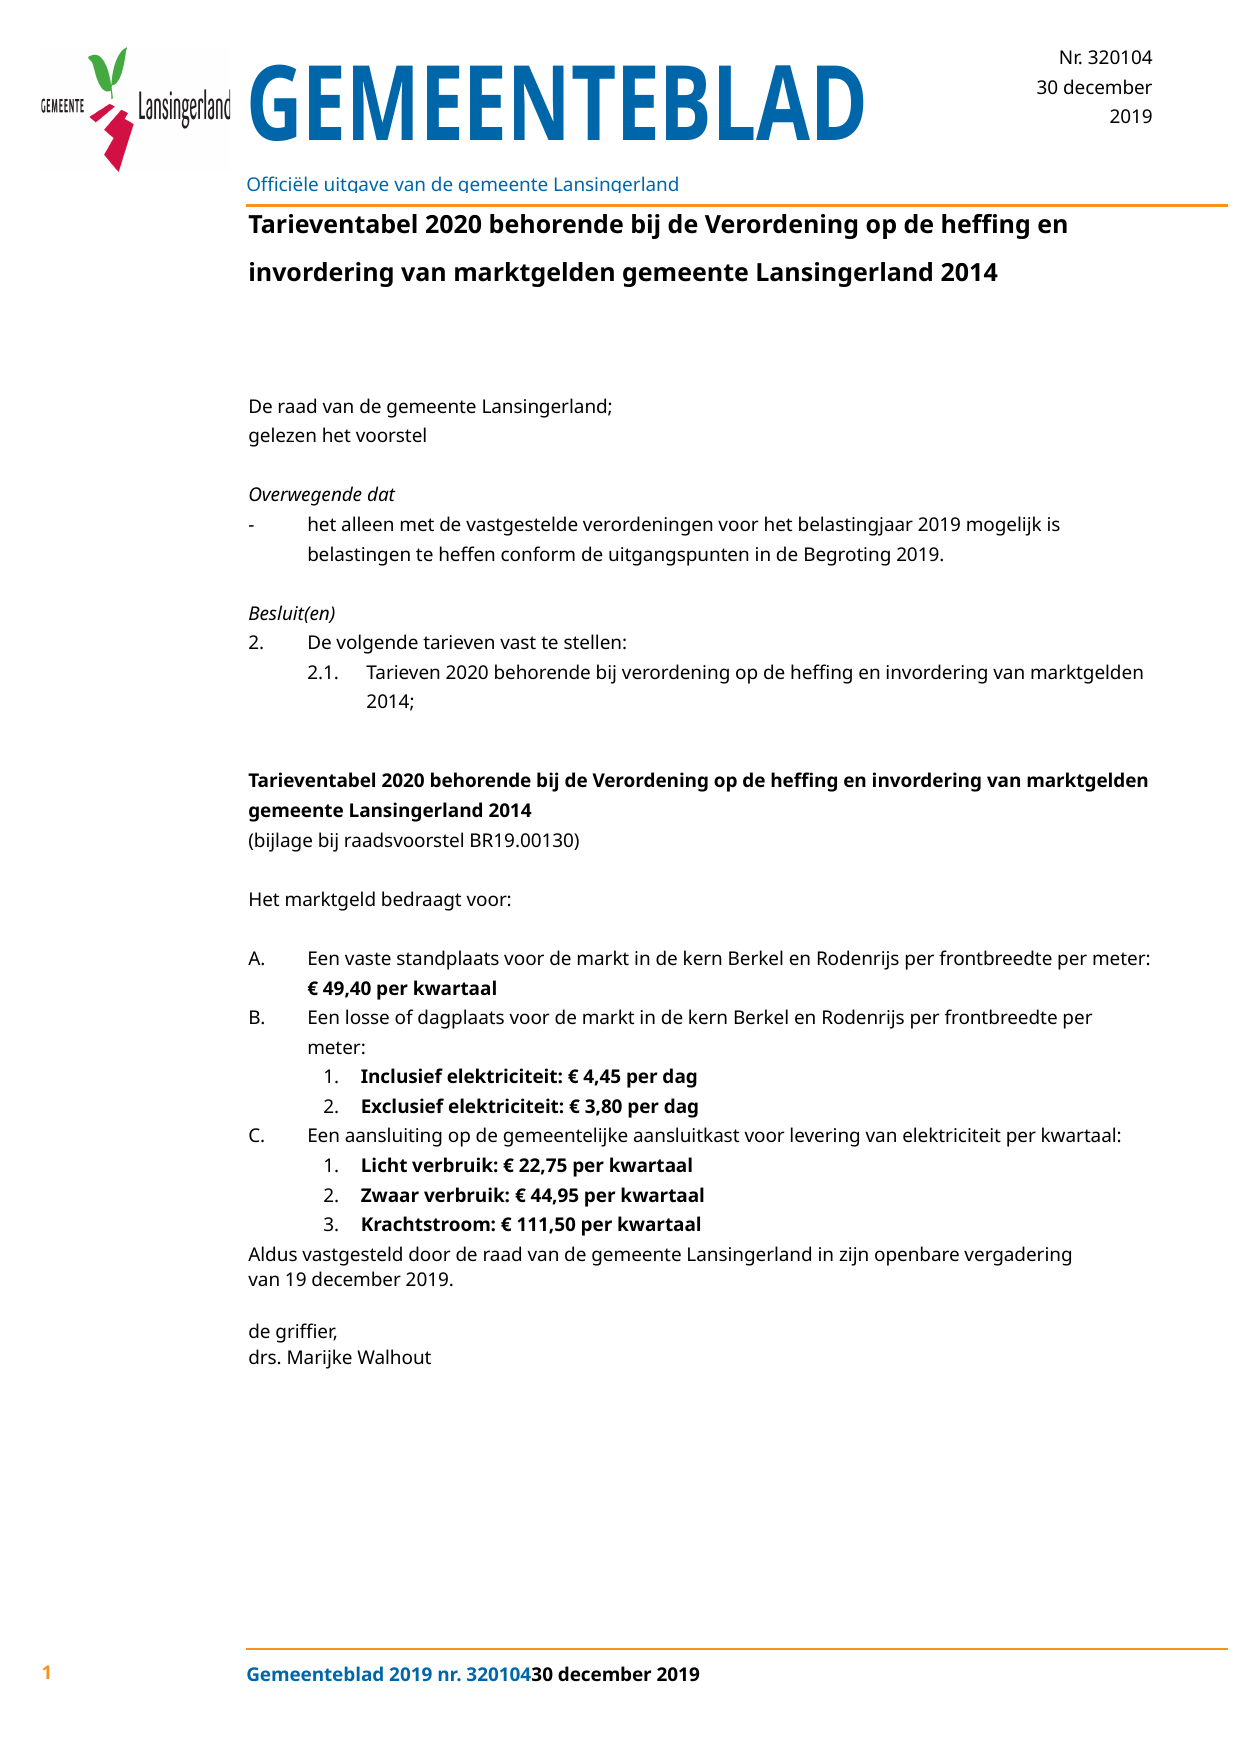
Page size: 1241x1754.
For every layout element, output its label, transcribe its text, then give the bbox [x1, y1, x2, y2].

list Zwaar verbruik: € 44,95 per kwartaal [323, 1182, 1152, 1207]
picture [41, 47, 231, 172]
list Een aansluiting op de gemeentelijke aansluitkast voor levering van elektriciteit per kwartaal: [248, 1123, 1152, 1148]
list Een vaste standplaats voor de markt in de kern Berkel en Rodenrijs per frontbreedte per meter: [248, 945, 1152, 971]
text drs. Marijke Walhout [248, 1344, 1152, 1369]
list Exclusief elektriciteit: € 3,80 per dag [323, 1093, 1152, 1119]
text Tarieventabel 2020 behorende bij de Verordening op de heffing en invordering van marktgelden gemeente Lansingerland 2014 [248, 207, 1152, 288]
text De raad van de gemeente Lansingerland; [248, 393, 1152, 419]
list € 49,40 per kwartaal [248, 975, 1152, 1000]
list het alleen met de vastgestelde verordeningen voor het belastingjaar 2019 mogelijk is belastingen te heffen conform de uitgangspunten in de Begroting 2019. [248, 511, 1152, 567]
list Tarieven 2020 behorende bij verordening op de heffing en invordering van marktgelden 2014; [307, 659, 1152, 714]
list Licht verbruik: € 22,75 per kwartaal [323, 1152, 1152, 1178]
text Besluit(en) [248, 600, 1152, 626]
text Overwegende dat [248, 482, 1152, 507]
text (bijlage bij raadsvoorstel BR19.00130) [248, 827, 1152, 852]
list Een losse of dagplaats voor de markt in de kern Berkel en Rodenrijs per frontbreedte per meter: [248, 1004, 1152, 1059]
text de griffier, [248, 1318, 1152, 1344]
list Inclusief elektriciteit: € 4,45 per dag [323, 1063, 1152, 1089]
text Tarieventabel 2020 behorende bij de Verordening op de heffing en invordering van marktgelden gemeente Lansingerland 2014 [248, 768, 1152, 823]
list Krachtstroom: € 111,50 per kwartaal [323, 1211, 1152, 1237]
text Aldus vastgesteld door de raad van de gemeente Lansingerland in zijn openbare vergadering [248, 1241, 1152, 1267]
text van 19 december 2019. [248, 1267, 1152, 1292]
list De volgende tarieven vast te stellen: [248, 629, 1152, 655]
text gelezen het voorstel [248, 422, 1152, 448]
text Het marktgeld bedraagt voor: [248, 886, 1152, 912]
